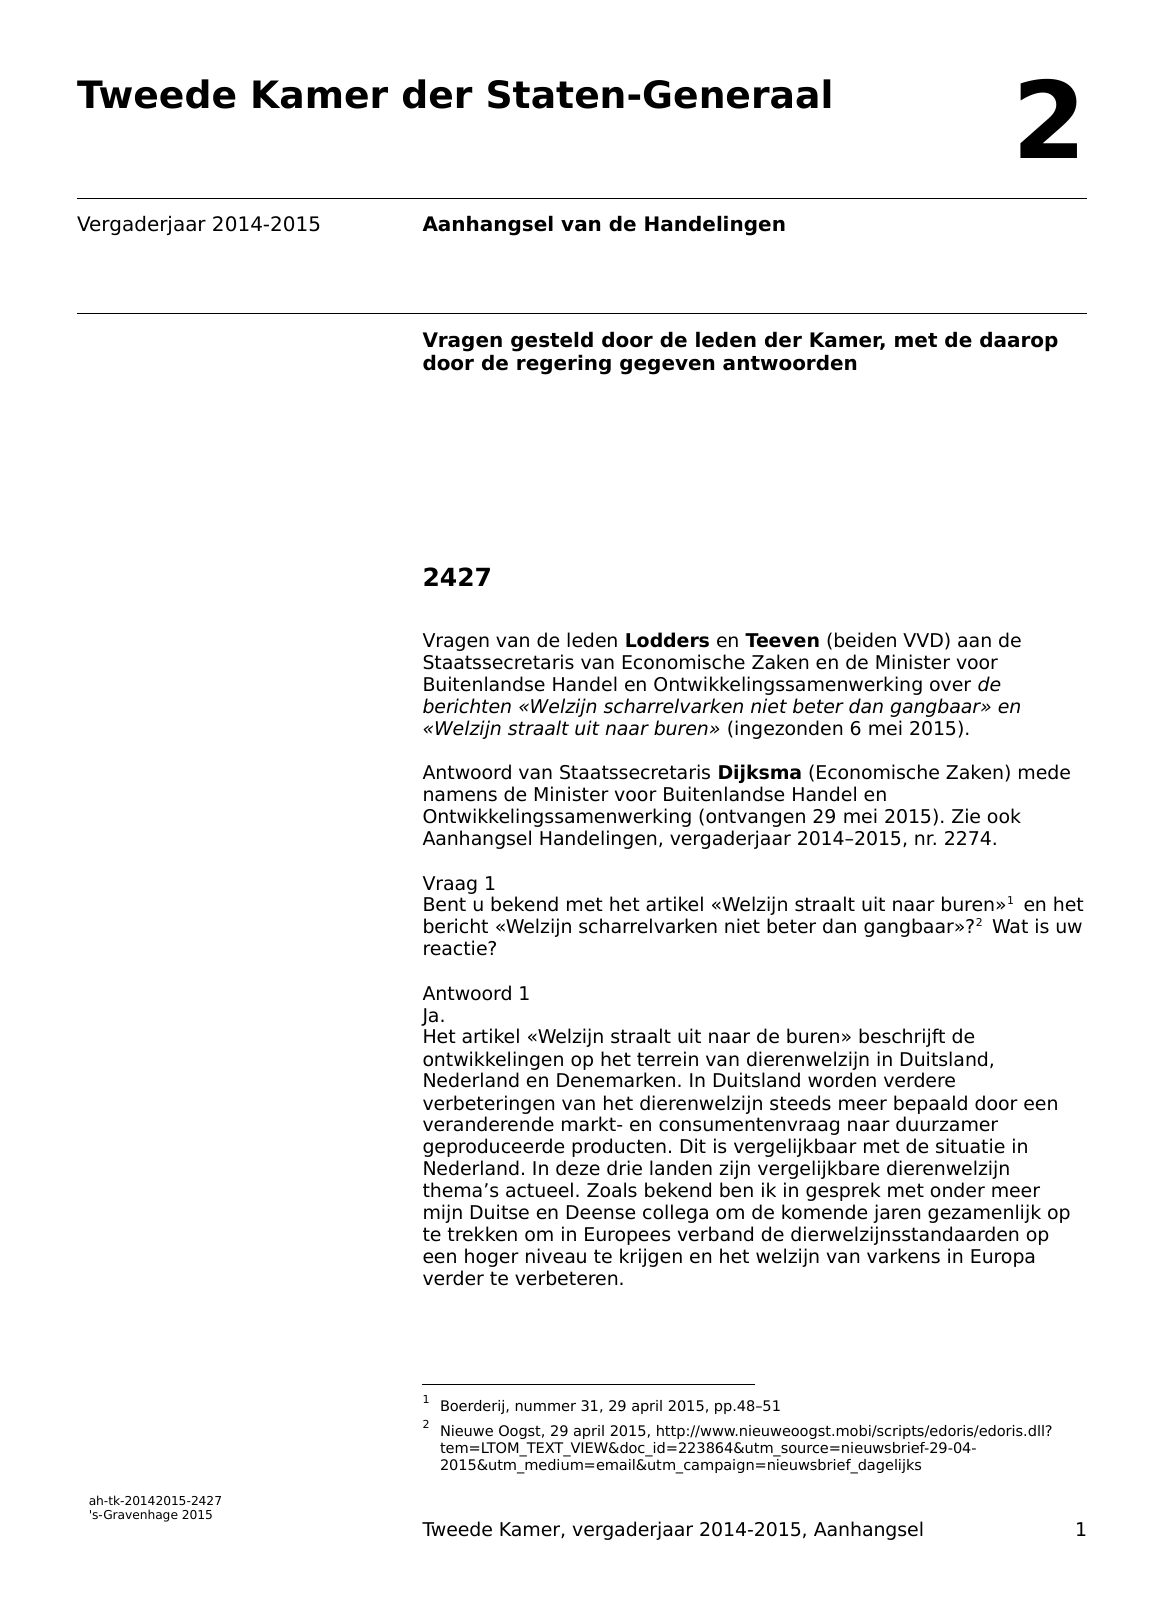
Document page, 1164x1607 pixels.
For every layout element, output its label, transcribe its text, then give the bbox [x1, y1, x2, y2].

table_header 2 [886, 59, 1087, 198]
table_cell Aanhangsel van de Handelingen [422, 199, 1087, 313]
table_header Tweede Kamer der Staten-Generaal [77, 59, 886, 198]
table_cell Vergaderjaar 2014-2015 [77, 199, 422, 313]
text Nieuwe Oogst, 29 april 2015, http://www.nieuweoogst.mobi/scripts/edoris/edoris.dll?tem=LTOM_TEXT_VIEW&doc_id=223864&utm_source=nieuwsbrief-29-04-2015&utm_medium=email&utm_campaign=nieuwsbrief_dagelijks [422, 1418, 1087, 1474]
text 's-Gravenhage 2015 [88, 1508, 323, 1522]
text Boerderij, nummer 31, 29 april 2015, pp.48–51 [422, 1393, 1087, 1416]
text Antwoord 1 [422, 982, 1087, 1004]
table_cell [77, 314, 422, 375]
table_cell Vragen gesteld door de leden der Kamer, met de daarop door de regering gegeven antwoorden [422, 314, 1087, 375]
text ah-tk-20142015-2427 [88, 1494, 323, 1508]
text Bent u bekend met het artikel «Welzijn straalt uit naar buren» en het bericht «Welzijn scharrelvarken niet beter dan gangbaar»? Wat is uw reactie? [422, 894, 1087, 960]
text Vraag 1 [422, 872, 1087, 894]
text 2427 [422, 563, 1087, 592]
text Vragen van de leden Lodders en Teeven (beiden VVD) aan de Staatssecretaris van Economische Zaken en de Minister voor Buitenlandse Handel en Ontwikkelingssamenwerking over de berichten «Welzijn scharrelvarken niet beter dan gangbaar» en «Welzijn straalt uit naar buren» (ingezonden 6 mei 2015). [422, 630, 1087, 740]
text Het artikel «Welzijn straalt uit naar de buren» beschrijft de ontwikkelingen op het terrein van dierenwelzijn in Duitsland, Nederland en Denemarken. In Duitsland worden verdere verbeteringen van het dierenwelzijn steeds meer bepaald door een veranderende markt- en consumentenvraag naar duurzamer geproduceerde producten. Dit is vergelijkbaar met de situatie in Nederland. In deze drie landen zijn vergelijkbare dierenwelzijn thema’s actueel. Zoals bekend ben ik in gesprek met onder meer mijn Duitse en Deense collega om de komende jaren gezamenlijk op te trekken om in Europees verband de dierwelzijnsstandaarden op een hoger niveau te krijgen en het welzijn van varkens in Europa verder te verbeteren. [422, 1026, 1087, 1290]
text Antwoord van Staatssecretaris Dijksma (Economische Zaken) mede namens de Minister voor Buitenlandse Handel en Ontwikkelingssamenwerking (ontvangen 29 mei 2015). Zie ook Aanhangsel Handelingen, vergaderjaar 2014–2015, nr. 2274. [422, 762, 1087, 850]
text Ja. [422, 1004, 1087, 1026]
